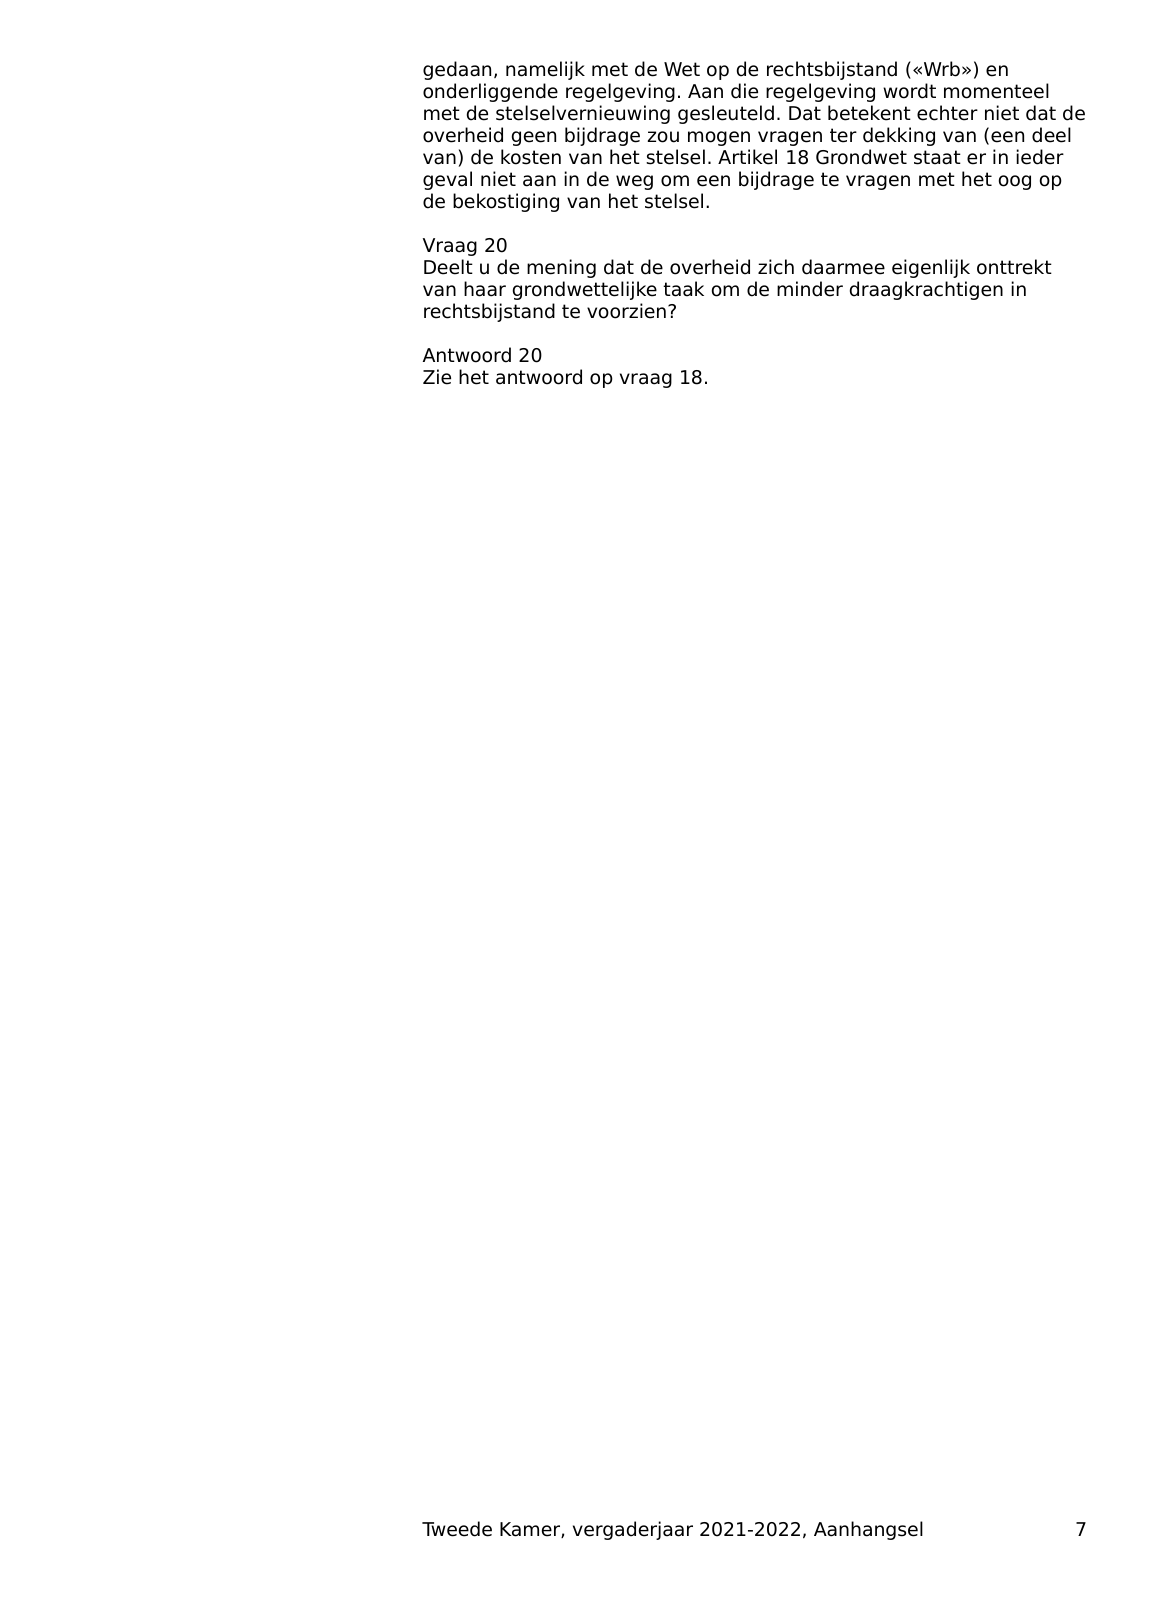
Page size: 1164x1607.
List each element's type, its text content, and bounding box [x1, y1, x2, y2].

text Deelt u de mening dat de overheid zich daarmee eigenlijk onttrekt van haar grondwettelijke taak om de minder draagkrachtigen in rechtsbijstand te voorzien? [422, 257, 1087, 323]
text gedaan, namelijk met de Wet op de rechtsbijstand («Wrb») en onderliggende regelgeving. Aan die regelgeving wordt momenteel met de stelselvernieuwing gesleuteld. Dat betekent echter niet dat de overheid geen bijdrage zou mogen vragen ter dekking van (een deel van) de kosten van het stelsel. Artikel 18 Grondwet staat er in ieder geval niet aan in de weg om een bijdrage te vragen met het oog op de bekostiging van het stelsel. [422, 59, 1087, 213]
text Antwoord 20 [422, 345, 1087, 367]
text Zie het antwoord op vraag 18. [422, 367, 1087, 389]
text Vraag 20 [422, 235, 1087, 257]
